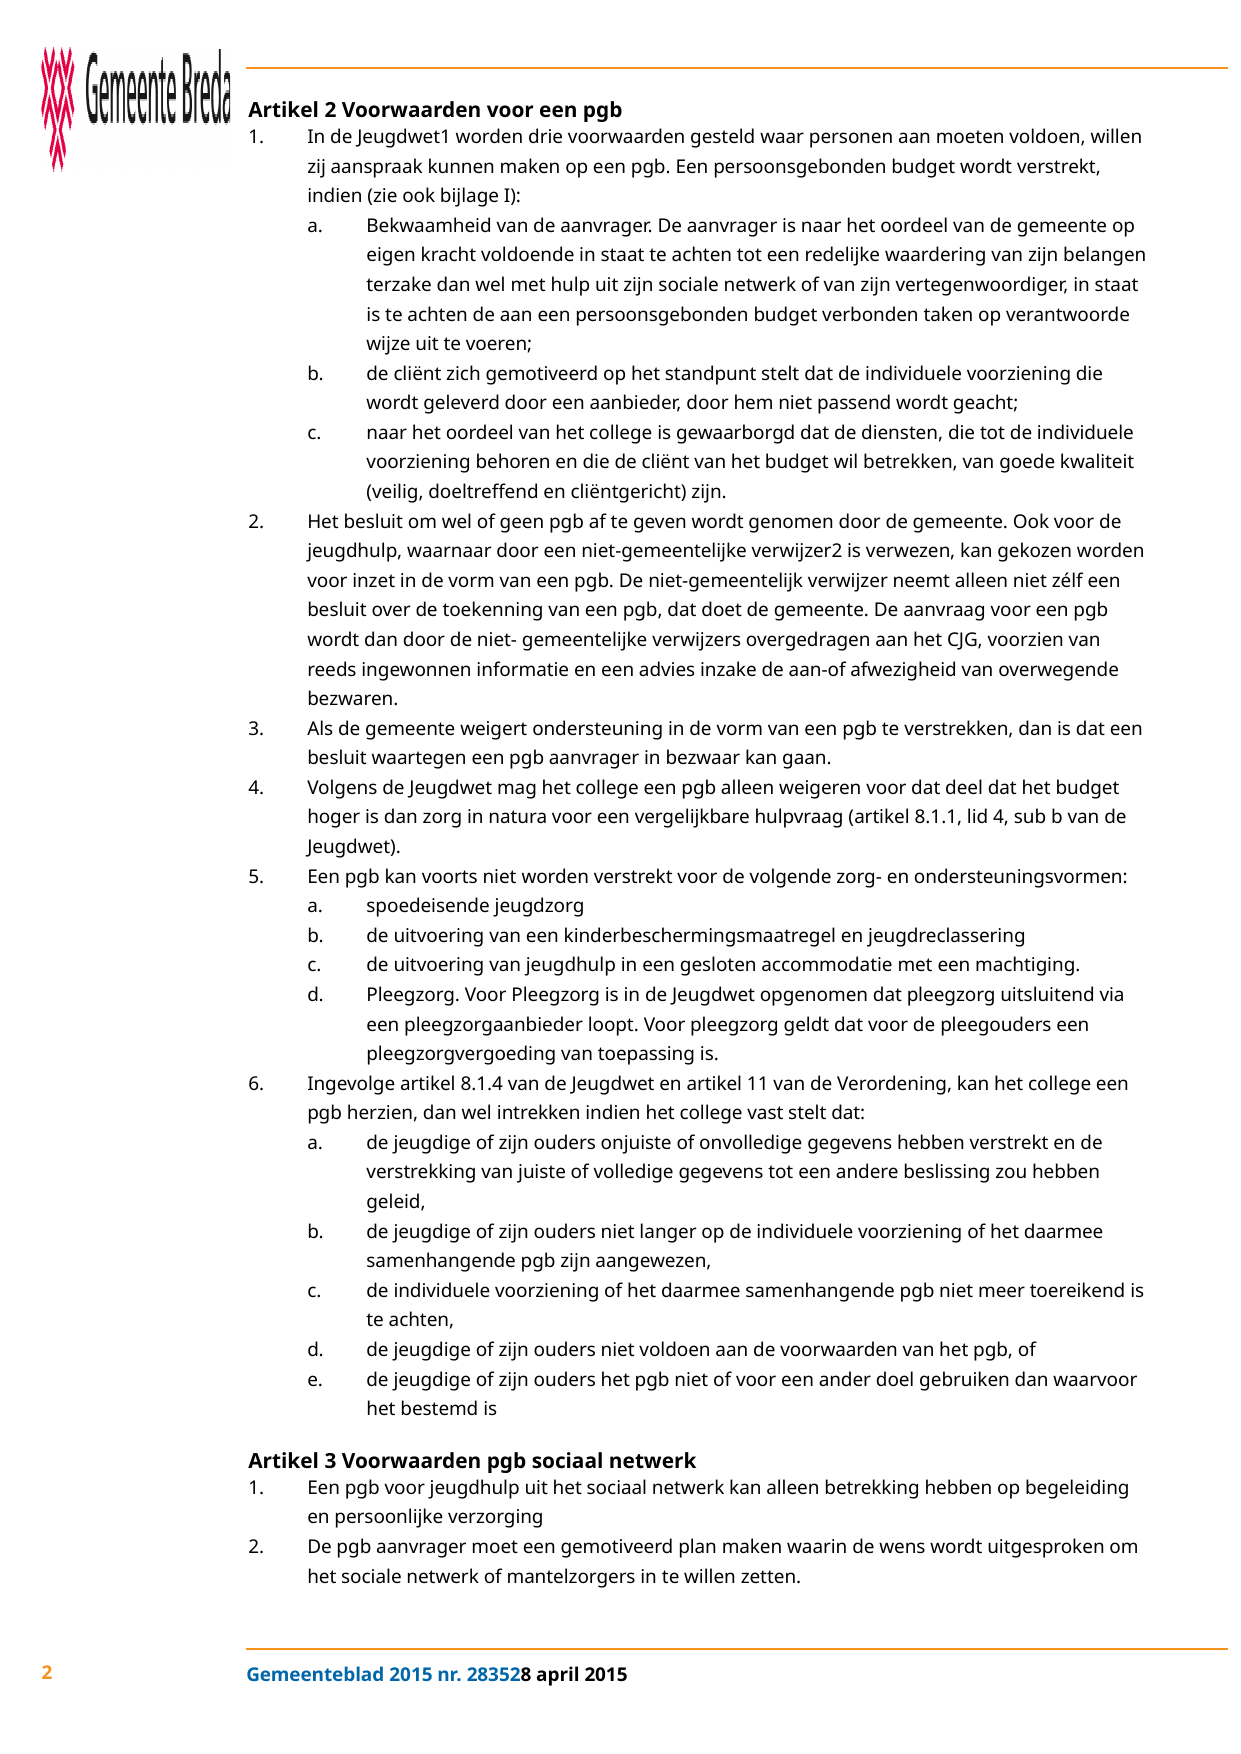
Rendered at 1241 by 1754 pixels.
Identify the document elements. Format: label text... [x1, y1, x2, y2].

list In de Jeugdwet1 worden drie voorwaarden gesteld waar personen aan moeten voldoen, willen zij aanspraak kunnen maken op een pgb. Een persoonsgebonden budget wordt verstrekt, indien (zie ook bijlage I): [248, 123, 1152, 208]
list Het besluit om wel of geen pgb af te geven wordt genomen door de gemeente. Ook voor de jeugdhulp, waarnaar door een niet-gemeentelijke verwijzer2 is verwezen, kan gekozen worden voor inzet in de vorm van een pgb. De niet-gemeentelijk verwijzer neemt alleen niet zélf een besluit over de toekenning van een pgb, dat doet de gemeente. De aanvraag voor een pgb wordt dan door de niet- gemeentelijke verwijzers overgedragen aan het CJG, voorzien van reeds ingewonnen informatie en een advies inzake de aan-of afwezigheid van overwegende bezwaren. [248, 508, 1152, 711]
list Bekwaamheid van de aanvrager. De aanvrager is naar het oordeel van de gemeente op eigen kracht voldoende in staat te achten tot een redelijke waardering van zijn belangen terzake dan wel met hulp uit zijn sociale netwerk of van zijn vertegenwoordiger, in staat is te achten de aan een persoonsgebonden budget verbonden taken op verantwoorde wijze uit te voeren; [307, 212, 1152, 356]
list Volgens de Jeugdwet mag het college een pgb alleen weigeren voor dat deel dat het budget hoger is dan zorg in natura voor een vergelijkbare hulpvraag (artikel 8.1.1, lid 4, sub b van de Jeugdwet). [248, 774, 1152, 859]
list Een pgb voor jeugdhulp uit het sociaal netwerk kan alleen betrekking hebben op begeleiding en persoonlijke verzorging [248, 1474, 1152, 1529]
list spoedeisende jeugdzorg [307, 892, 1152, 918]
list de jeugdige of zijn ouders onjuiste of onvolledige gegevens hebben verstrekt en de verstrekking van juiste of volledige gegevens tot een andere beslissing zou hebben geleid, [307, 1129, 1152, 1214]
list Als de gemeente weigert ondersteuning in de vorm van een pgb te verstrekken, dan is dat een besluit waartegen een pgb aanvrager in bezwaar kan gaan. [248, 715, 1152, 770]
list de uitvoering van jeugdhulp in een gesloten accommodatie met een machtiging. [307, 952, 1152, 977]
text Artikel 3 Voorwaarden pgb sociaal netwerk [248, 1446, 1152, 1474]
list de individuele voorziening of het daarmee samenhangende pgb niet meer toereikend is te achten, [307, 1277, 1152, 1332]
list Een pgb kan voorts niet worden verstrekt voor de volgende zorg- en ondersteuningsvormen: [248, 863, 1152, 888]
list Pleegzorg. Voor Pleegzorg is in de Jeugdwet opgenomen dat pleegzorg uitsluitend via een pleegzorgaanbieder loopt. Voor pleegzorg geldt dat voor de pleegouders een pleegzorgvergoeding van toepassing is. [307, 981, 1152, 1066]
list de uitvoering van een kinderbeschermingsmaatregel en jeugdreclassering [307, 922, 1152, 948]
list De pgb aanvrager moet een gemotiveerd plan maken waarin de wens wordt uitgesproken om het sociale netwerk of mantelzorgers in te willen zetten. [248, 1533, 1152, 1589]
picture [41, 47, 231, 172]
list de cliënt zich gemotiveerd op het standpunt stelt dat de individuele voorziening die wordt geleverd door een aanbieder, door hem niet passend wordt geacht; [307, 360, 1152, 415]
list naar het oordeel van het college is gewaarborgd dat de diensten, die tot de individuele voorziening behoren en die de cliënt van het budget wil betrekken, van goede kwaliteit (veilig, doeltreffend en cliëntgericht) zijn. [307, 419, 1152, 504]
list de jeugdige of zijn ouders niet langer op de individuele voorziening of het daarmee samenhangende pgb zijn aangewezen, [307, 1218, 1152, 1273]
list Ingevolge artikel 8.1.4 van de Jeugdwet en artikel 11 van de Verordening, kan het college een pgb herzien, dan wel intrekken indien het college vast stelt dat: [248, 1070, 1152, 1125]
list de jeugdige of zijn ouders niet voldoen aan de voorwaarden van het pgb, of [307, 1336, 1152, 1362]
list de jeugdige of zijn ouders het pgb niet of voor een ander doel gebruiken dan waarvoor het bestemd is [307, 1366, 1152, 1421]
text Artikel 2 Voorwaarden voor een pgb [248, 95, 1152, 123]
